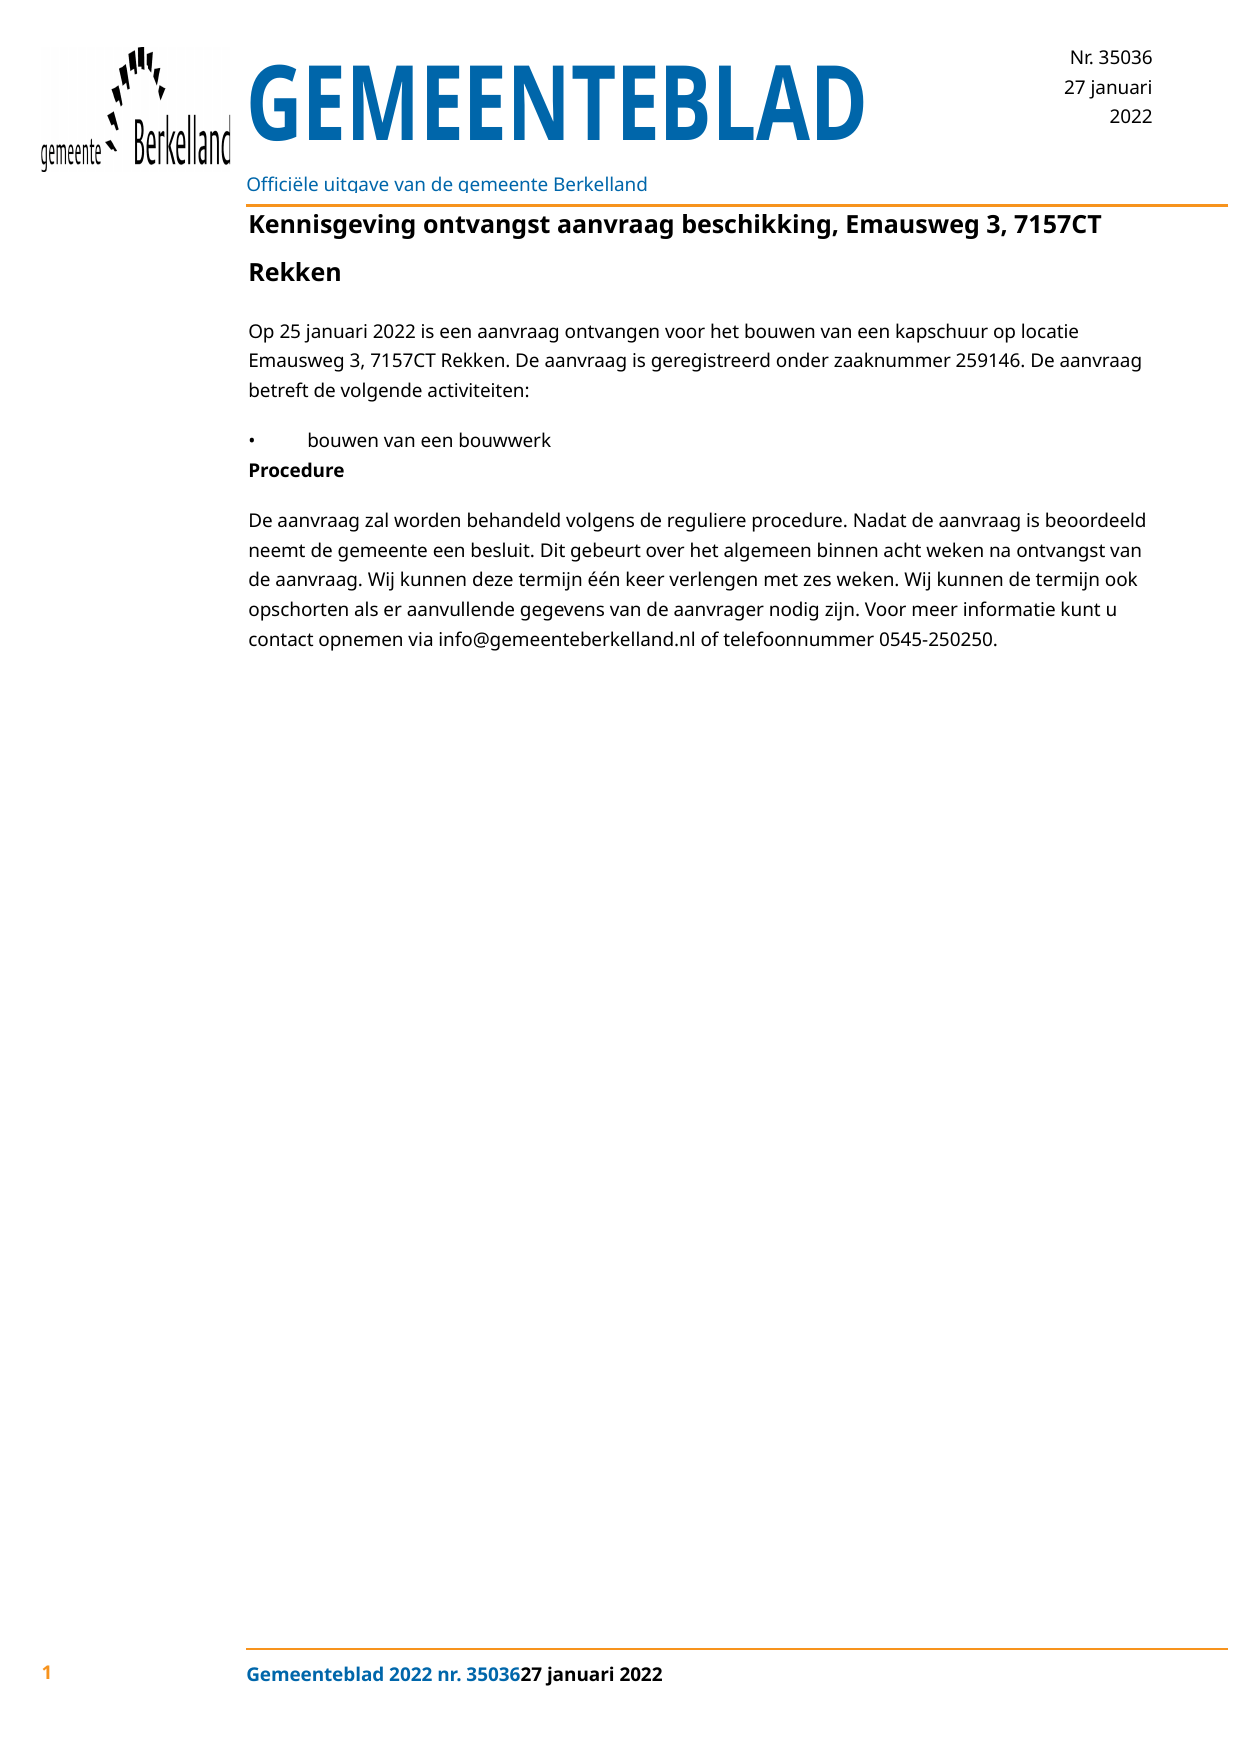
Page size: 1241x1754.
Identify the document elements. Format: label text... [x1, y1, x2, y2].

text De aanvraag zal worden behandeld volgens de reguliere procedure. Nadat de aanvraag is beoordeeld neemt de gemeente een besluit. Dit gebeurt over het algemeen binnen acht weken na ontvangst van de aanvraag. Wij kunnen deze termijn één keer verlengen met zes weken. Wij kunnen de termijn ook opschorten als er aanvullende gegevens van de aanvrager nodig zijn. Voor meer informatie kunt u contact opnemen via info@gemeenteberkelland.nl of telefoonnummer 0545-250250. [248, 507, 1152, 652]
list bouwen van een bouwwerk [248, 427, 1152, 453]
text Procedure [248, 457, 1152, 483]
text Kennisgeving ontvangst aanvraag beschikking, Emausweg 3, 7157CT Rekken [248, 207, 1152, 288]
text Op 25 januari 2022 is een aanvraag ontvangen voor het bouwen van een kapschuur op locatie Emausweg 3, 7157CT Rekken. De aanvraag is geregistreerd onder zaaknummer 259146. De aanvraag betreft de volgende activiteiten: [248, 318, 1152, 403]
picture [41, 47, 231, 172]
